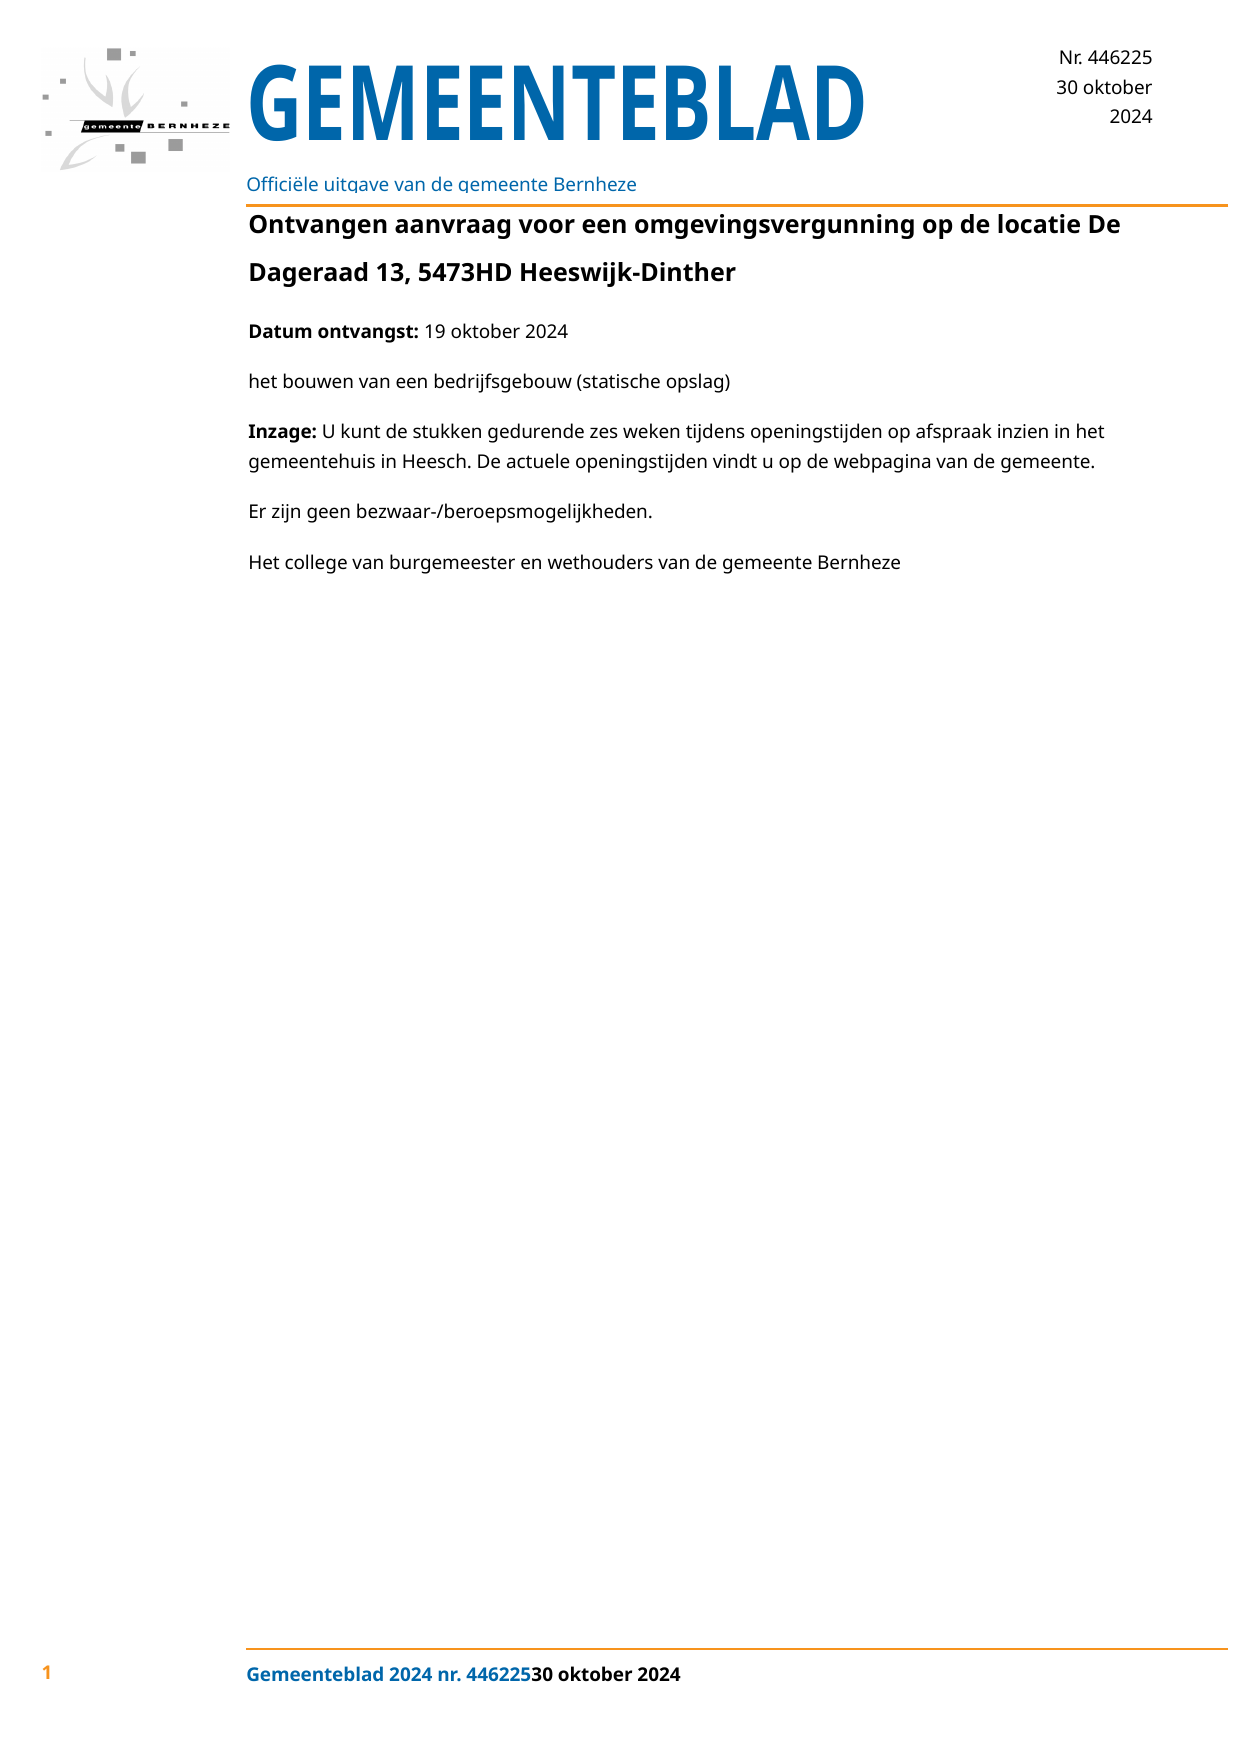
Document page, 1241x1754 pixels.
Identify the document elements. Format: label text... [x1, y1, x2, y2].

text Inzage: U kunt de stukken gedurende zes weken tijdens openingstijden op afspraak inzien in het gemeentehuis in Heesch. De actuele openingstijden vindt u op de webpagina van de gemeente. [248, 419, 1152, 474]
text Ontvangen aanvraag voor een omgevingsvergunning op de locatie De Dageraad 13, 5473HD Heeswijk-Dinther [248, 207, 1152, 288]
text Het college van burgemeester en wethouders van de gemeente Bernheze [248, 549, 1152, 575]
picture [41, 47, 231, 172]
text Datum ontvangst: 19 oktober 2024 [248, 318, 1152, 344]
text het bouwen van een bedrijfsgebouw (statische opslag) [248, 368, 1152, 394]
text Er zijn geen bezwaar-/beroepsmogelijkheden. [248, 499, 1152, 524]
